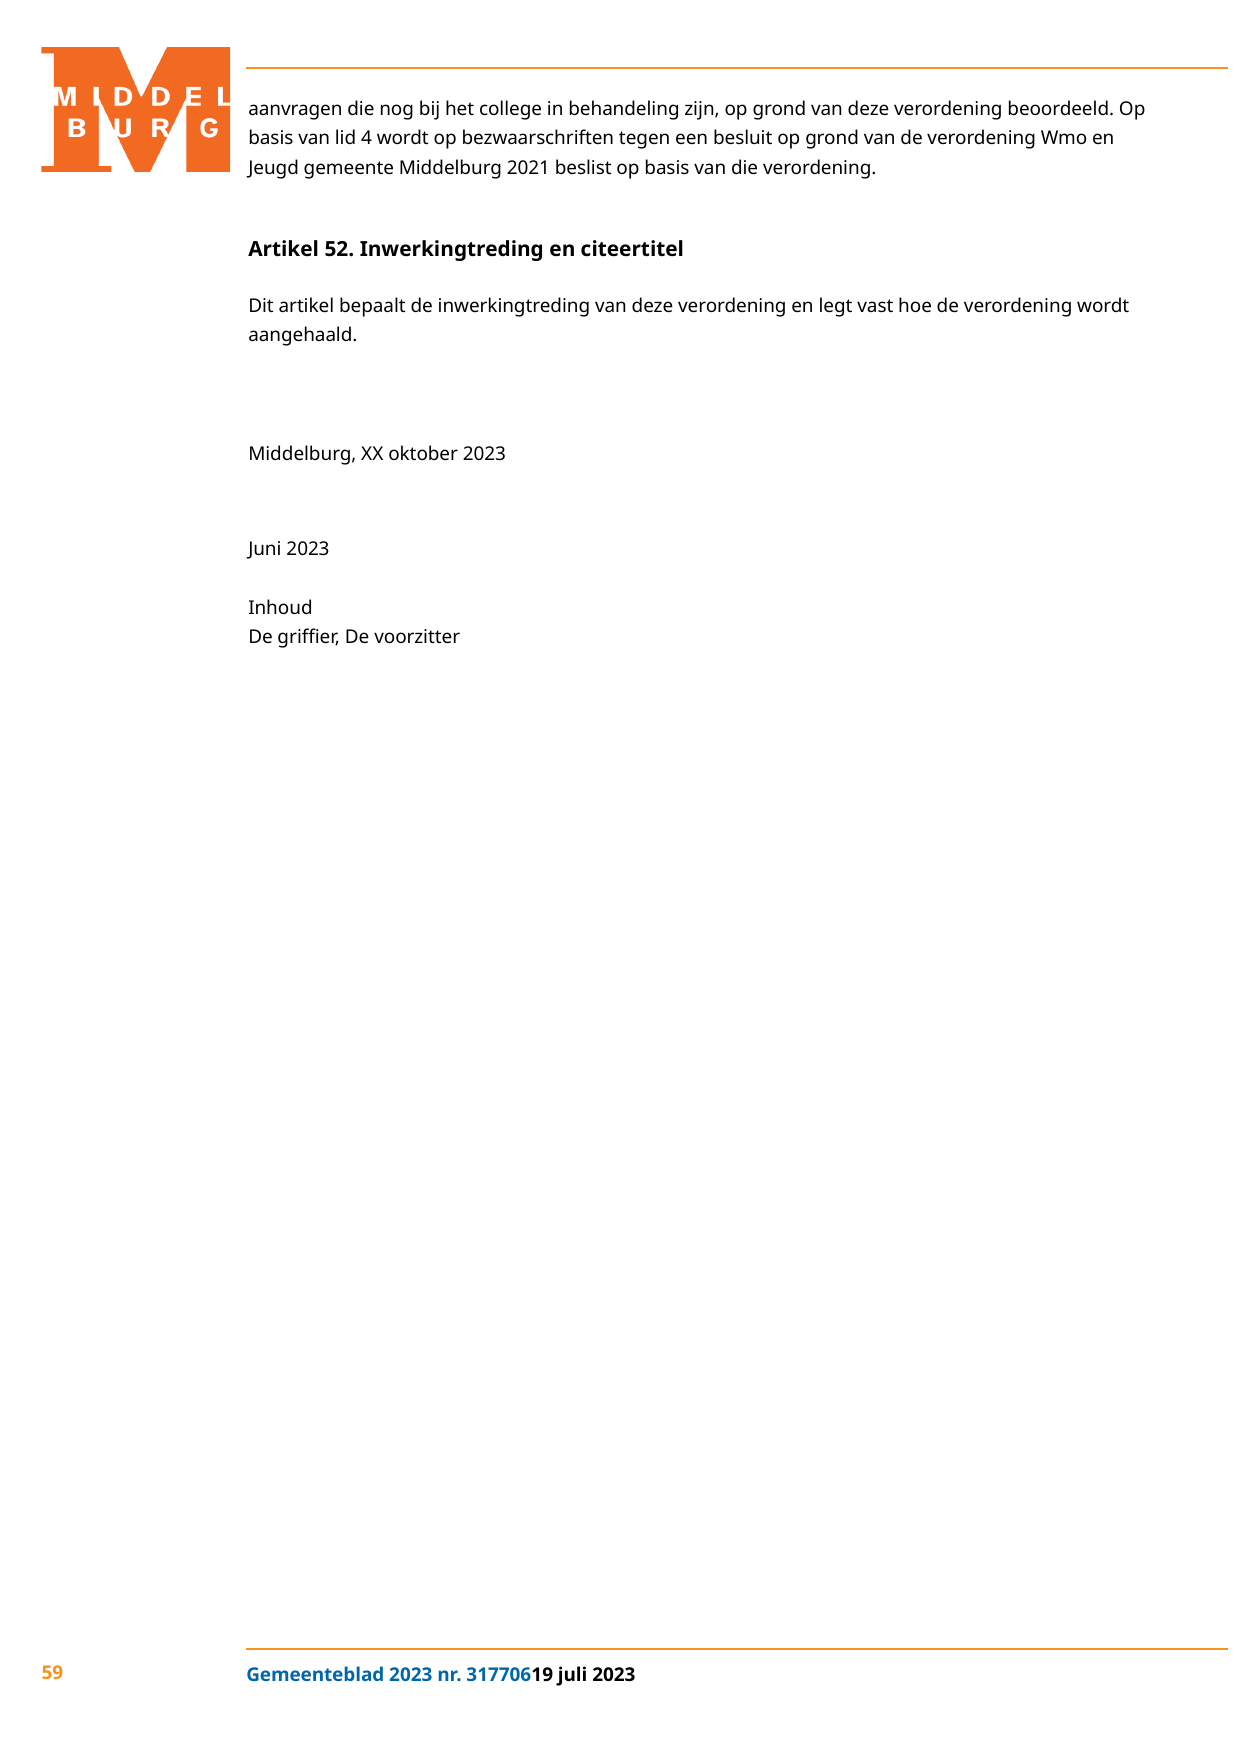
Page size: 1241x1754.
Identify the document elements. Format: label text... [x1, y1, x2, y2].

text De griffier, De voorzitter [248, 623, 1152, 649]
text Dit artikel bepaalt de inwerkingtreding van deze verordening en legt vast hoe de verordening wordt aangehaald. [248, 292, 1152, 347]
text Artikel 52. Inwerkingtreding en citeertitel [248, 234, 1152, 262]
text Middelburg, XX oktober 2023 [248, 440, 1152, 466]
text Juni 2023 [248, 535, 1152, 561]
text aanvragen die nog bij het college in behandeling zijn, op grond van deze verordening beoordeeld. Op basis van lid 4 wordt op bezwaarschriften tegen een besluit op grond van de verordening Wmo en Jeugd gemeente Middelburg 2021 beslist op basis van die verordening. [248, 95, 1152, 180]
picture [41, 47, 231, 172]
text Inhoud [248, 594, 1152, 620]
